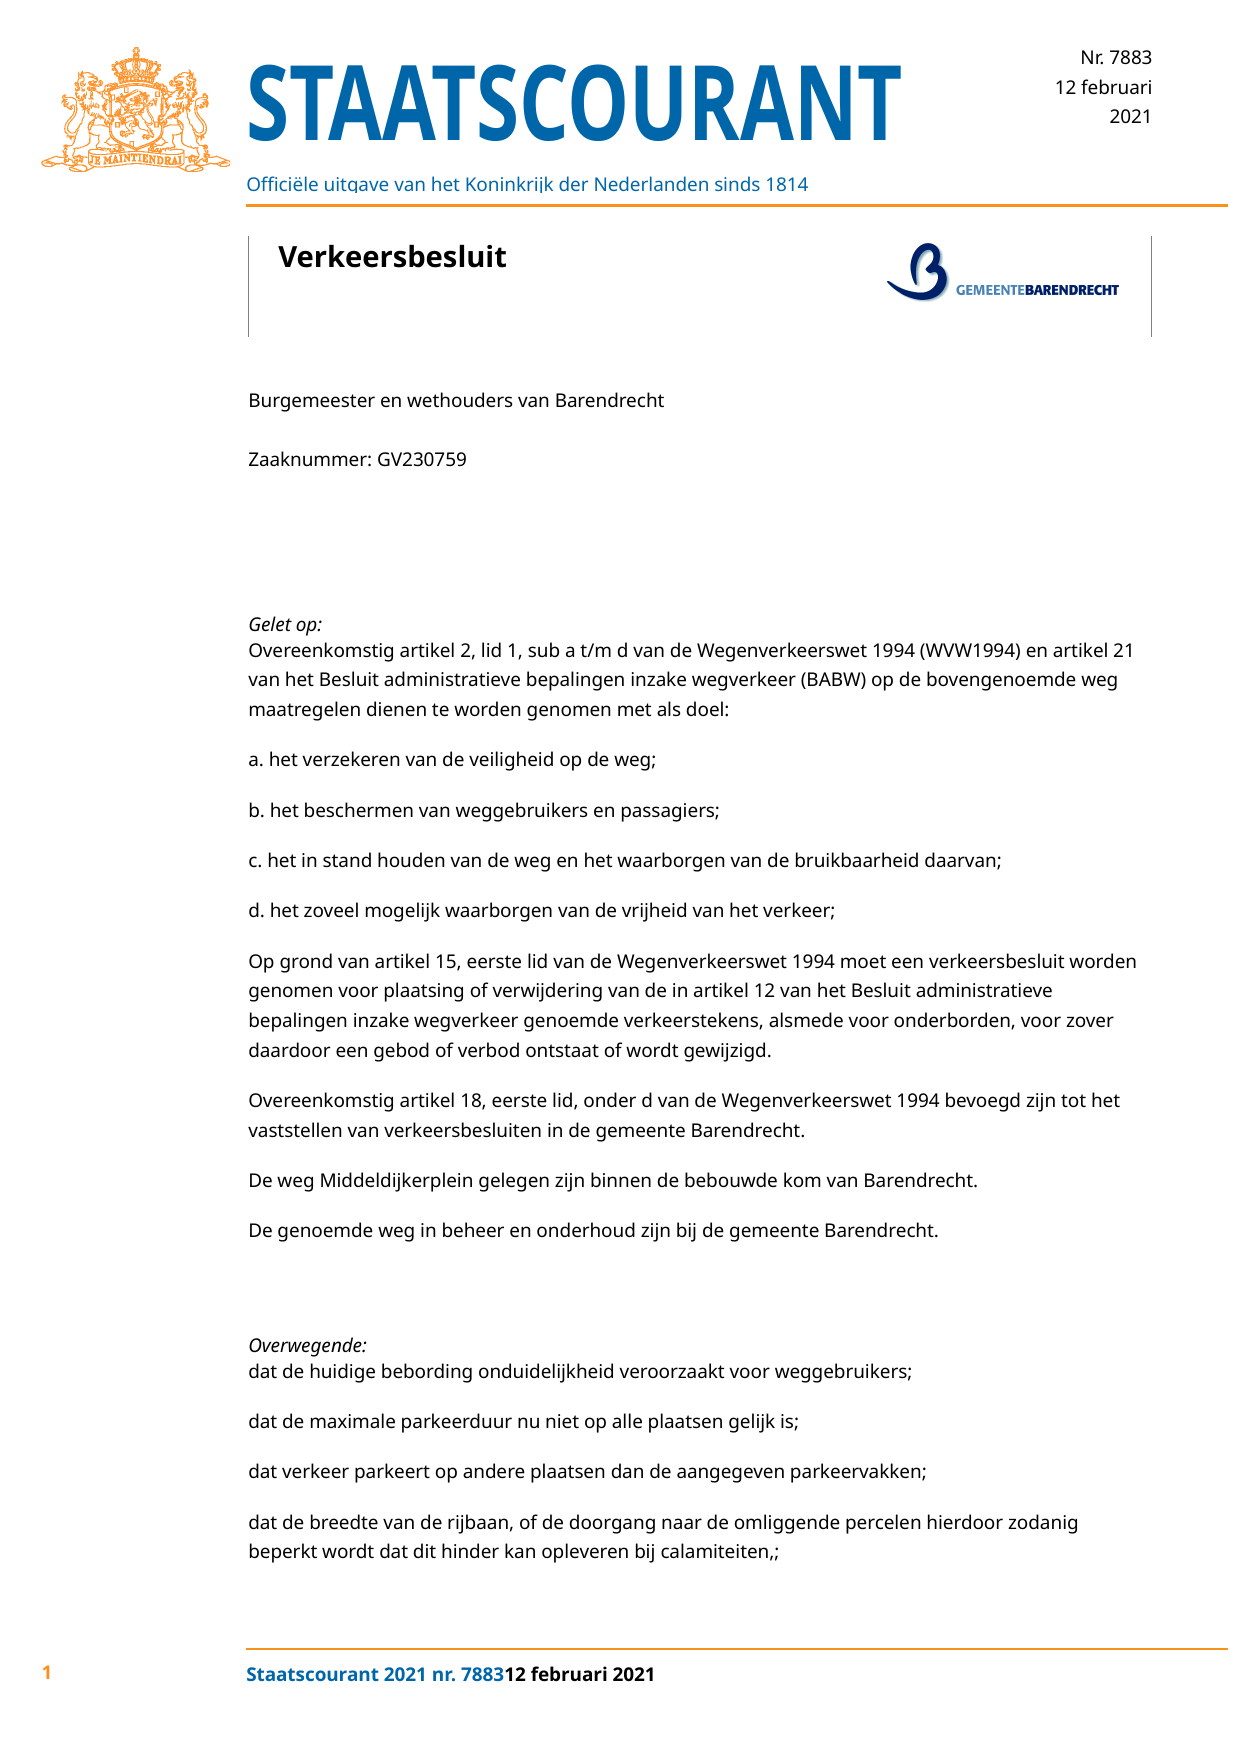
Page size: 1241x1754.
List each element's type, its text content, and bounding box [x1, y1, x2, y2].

text dat de huidige bebording onduidelijkheid veroorzaakt voor weggebruikers; [248, 1358, 1152, 1383]
text Zaaknummer: GV230759 [248, 446, 1152, 472]
text Overwegende: [248, 1332, 1152, 1358]
text Op grond van artikel 15, eerste lid van de Wegenverkeerswet 1994 moet een verkeersbesluit worden genomen voor plaatsing of verwijdering van de in artikel 12 van het Besluit administratieve bepalingen inzake wegverkeer genoemde verkeerstekens, alsmede voor onderborden, voor zover daardoor een gebod of verbod ontstaat of wordt gewijzigd. [248, 948, 1152, 1063]
text d. het zoveel mogelijk waarborgen van de vrijheid van het verkeer; [248, 898, 1152, 923]
text dat de maximale parkeerduur nu niet op alle plaatsen gelijk is; [248, 1408, 1152, 1434]
text Overeenkomstig artikel 18, eerste lid, onder d van de Wegenverkeerswet 1994 bevoegd zijn tot het vaststellen van verkeersbesluiten in de gemeente Barendrecht. [248, 1087, 1152, 1143]
text c. het in stand houden van de weg en het waarborgen van de bruikbaarheid daarvan; [248, 847, 1152, 873]
picture [882, 236, 1119, 312]
table_header [850, 236, 1151, 337]
text Burgemeester en wethouders van Barendrecht [248, 387, 1152, 413]
text dat verkeer parkeert op andere plaatsen dan de aangegeven parkeervakken; [248, 1459, 1152, 1484]
text dat de breedte van de rijbaan, of de doorgang naar de omliggende percelen hierdoor zodanig beperkt wordt dat dit hinder kan opleveren bij calamiteiten,; [248, 1509, 1152, 1564]
text a. het verzekeren van de veiligheid op de weg; [248, 746, 1152, 772]
text Gelet op: [248, 611, 1152, 637]
picture [41, 47, 231, 172]
text De weg Middeldijkerplein gelegen zijn binnen de bebouwde kom van Barendrecht. [248, 1167, 1152, 1193]
table_header Verkeersbesluit [249, 236, 850, 337]
text De genoemde weg in beheer en onderhoud zijn bij de gemeente Barendrecht. [248, 1218, 1152, 1243]
text Overeenkomstig artikel 2, lid 1, sub a t/m d van de Wegenverkeerswet 1994 (WVW1994) en artikel 21 van het Besluit administratieve bepalingen inzake wegverkeer (BABW) op de bovengenoemde weg maatregelen dienen te worden genomen met als doel: [248, 637, 1152, 722]
text b. het beschermen van weggebruikers en passagiers; [248, 797, 1152, 823]
